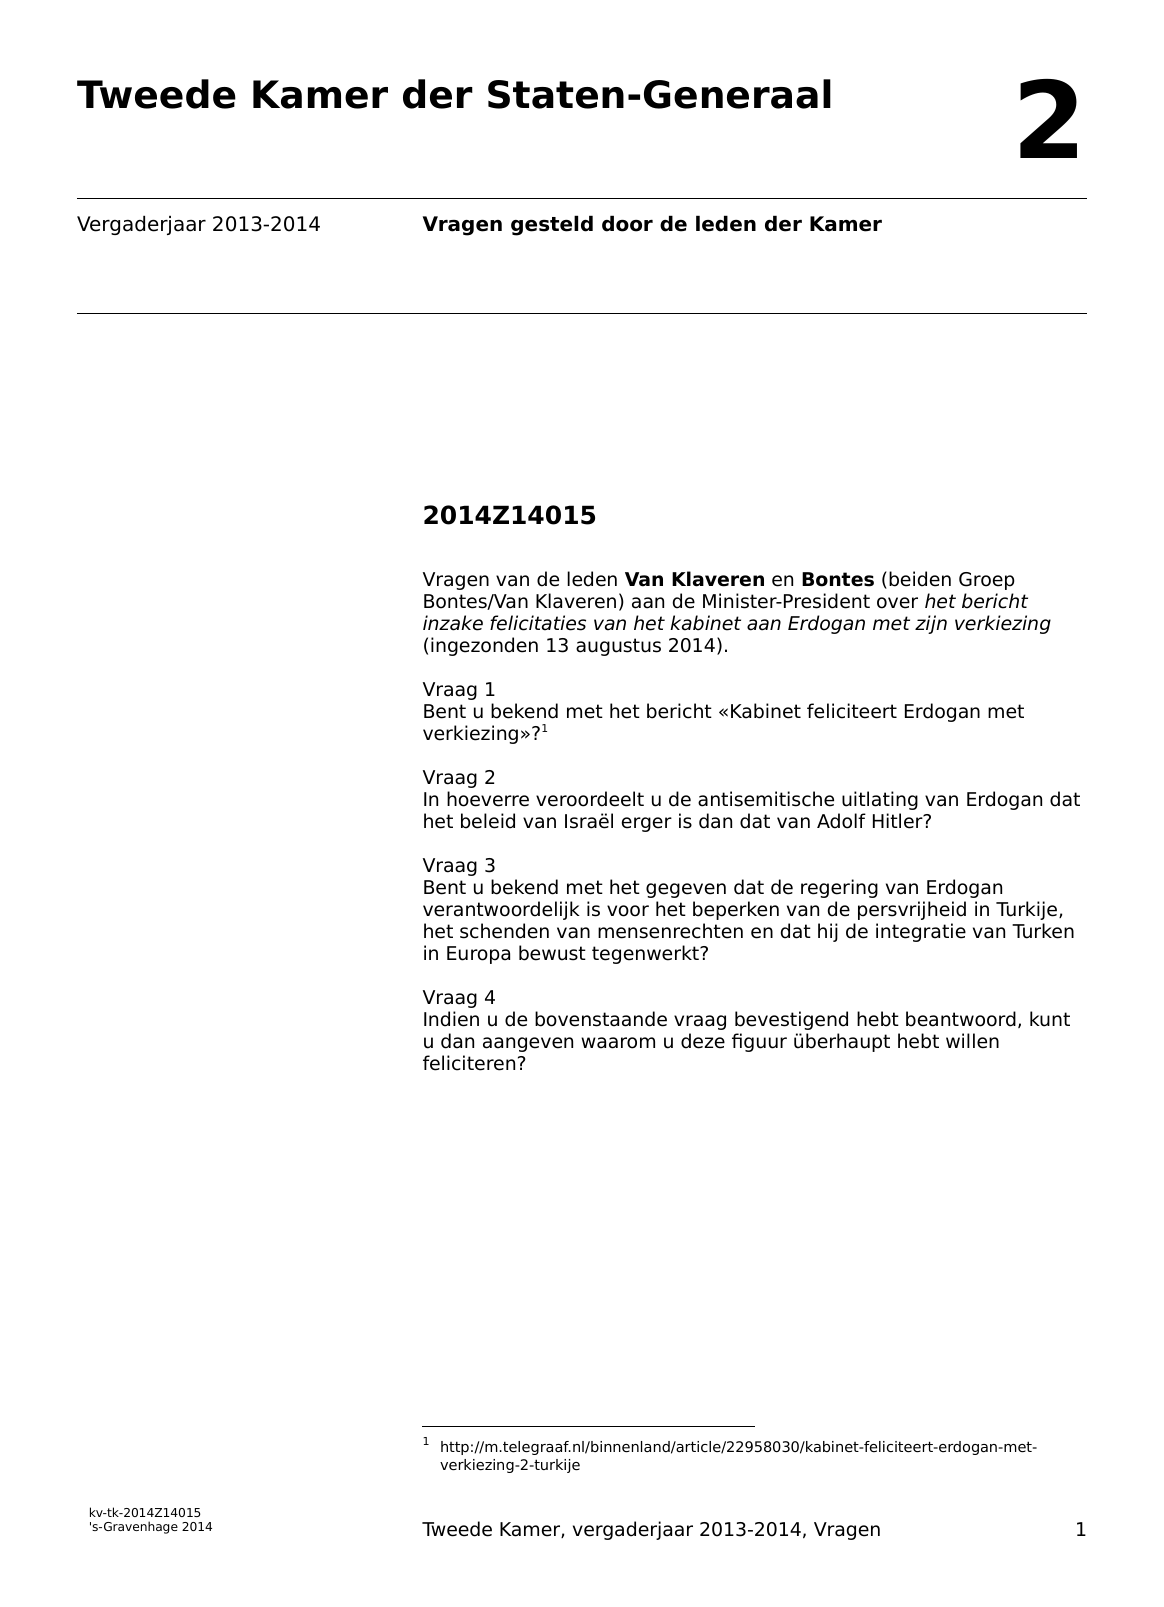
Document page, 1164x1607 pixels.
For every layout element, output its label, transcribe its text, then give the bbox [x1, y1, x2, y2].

text Vraag 2 [422, 767, 1087, 789]
text Vraag 1 [422, 679, 1087, 701]
text Bent u bekend met het bericht «Kabinet feliciteert Erdogan met verkiezing»? [422, 701, 1087, 745]
text In hoeverre veroordeelt u de antisemitische uitlating van Erdogan dat het beleid van Israël erger is dan dat van Adolf Hitler? [422, 789, 1087, 833]
table_header Tweede Kamer der Staten-Generaal [77, 59, 886, 198]
table_header 2 [886, 59, 1087, 198]
text http://m.telegraaf.nl/binnenland/article/22958030/kabinet-feliciteert-erdogan-met-verkiezing-2-turkije [422, 1435, 1087, 1474]
text Vraag 3 [422, 855, 1087, 877]
table_cell Vragen gesteld door de leden der Kamer [422, 199, 1087, 313]
text Vragen van de leden Van Klaveren en Bontes (beiden Groep Bontes/Van Klaveren) aan de Minister-President over het bericht inzake felicitaties van het kabinet aan Erdogan met zijn verkiezing (ingezonden 13 augustus 2014). [422, 569, 1087, 657]
text Vraag 4 [422, 987, 1087, 1009]
table_cell Vergaderjaar 2013-2014 [77, 199, 422, 313]
text Bent u bekend met het gegeven dat de regering van Erdogan verantwoordelijk is voor het beperken van de persvrijheid in Turkije, het schenden van mensenrechten en dat hij de integratie van Turken in Europa bewust tegenwerkt? [422, 877, 1087, 965]
text 's-Gravenhage 2014 [88, 1520, 323, 1534]
text 2014Z14015 [422, 501, 1087, 531]
text kv-tk-2014Z14015 [88, 1506, 323, 1520]
text Indien u de bovenstaande vraag bevestigend hebt beantwoord, kunt u dan aangeven waarom u deze figuur überhaupt hebt willen feliciteren? [422, 1009, 1087, 1075]
